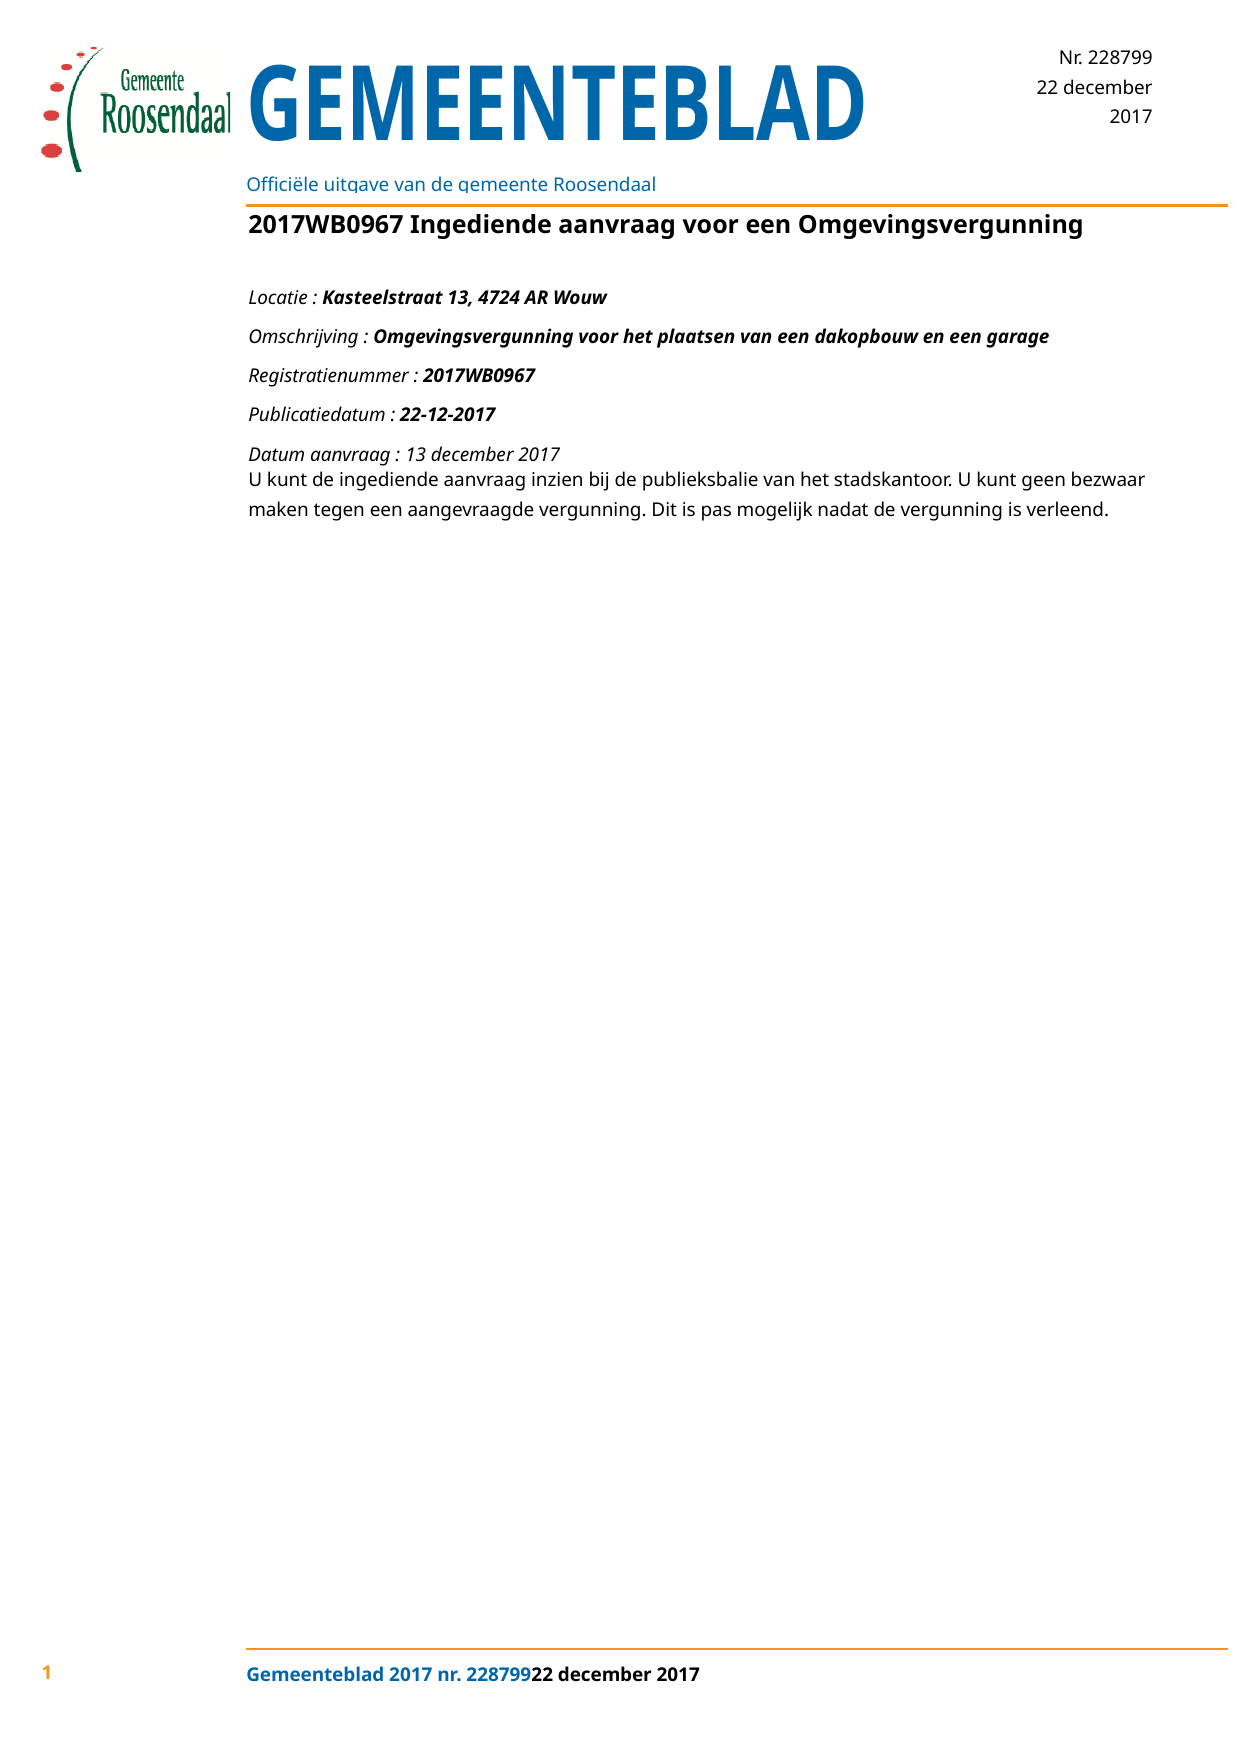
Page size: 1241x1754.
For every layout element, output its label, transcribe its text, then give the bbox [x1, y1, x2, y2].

picture [41, 47, 231, 172]
text Registratienummer : 2017WB0967 [248, 362, 1152, 388]
text Omschrijving : Omgevingsvergunning voor het plaatsen van een dakopbouw en een garage [248, 323, 1152, 349]
text 2017WB0967 Ingediende aanvraag voor een Omgevingsvergunning [248, 207, 1152, 241]
text Datum aanvraag : 13 december 2017 [248, 441, 1152, 467]
text U kunt de ingediende aanvraag inzien bij de publieksbalie van het stadskantoor. U kunt geen bezwaar maken tegen een aangevraagde vergunning. Dit is pas mogelijk nadat de vergunning is verleend. [248, 467, 1152, 522]
text Locatie : Kasteelstraat 13, 4724 AR Wouw [248, 284, 1152, 309]
text Publicatiedatum : 22-12-2017 [248, 402, 1152, 427]
